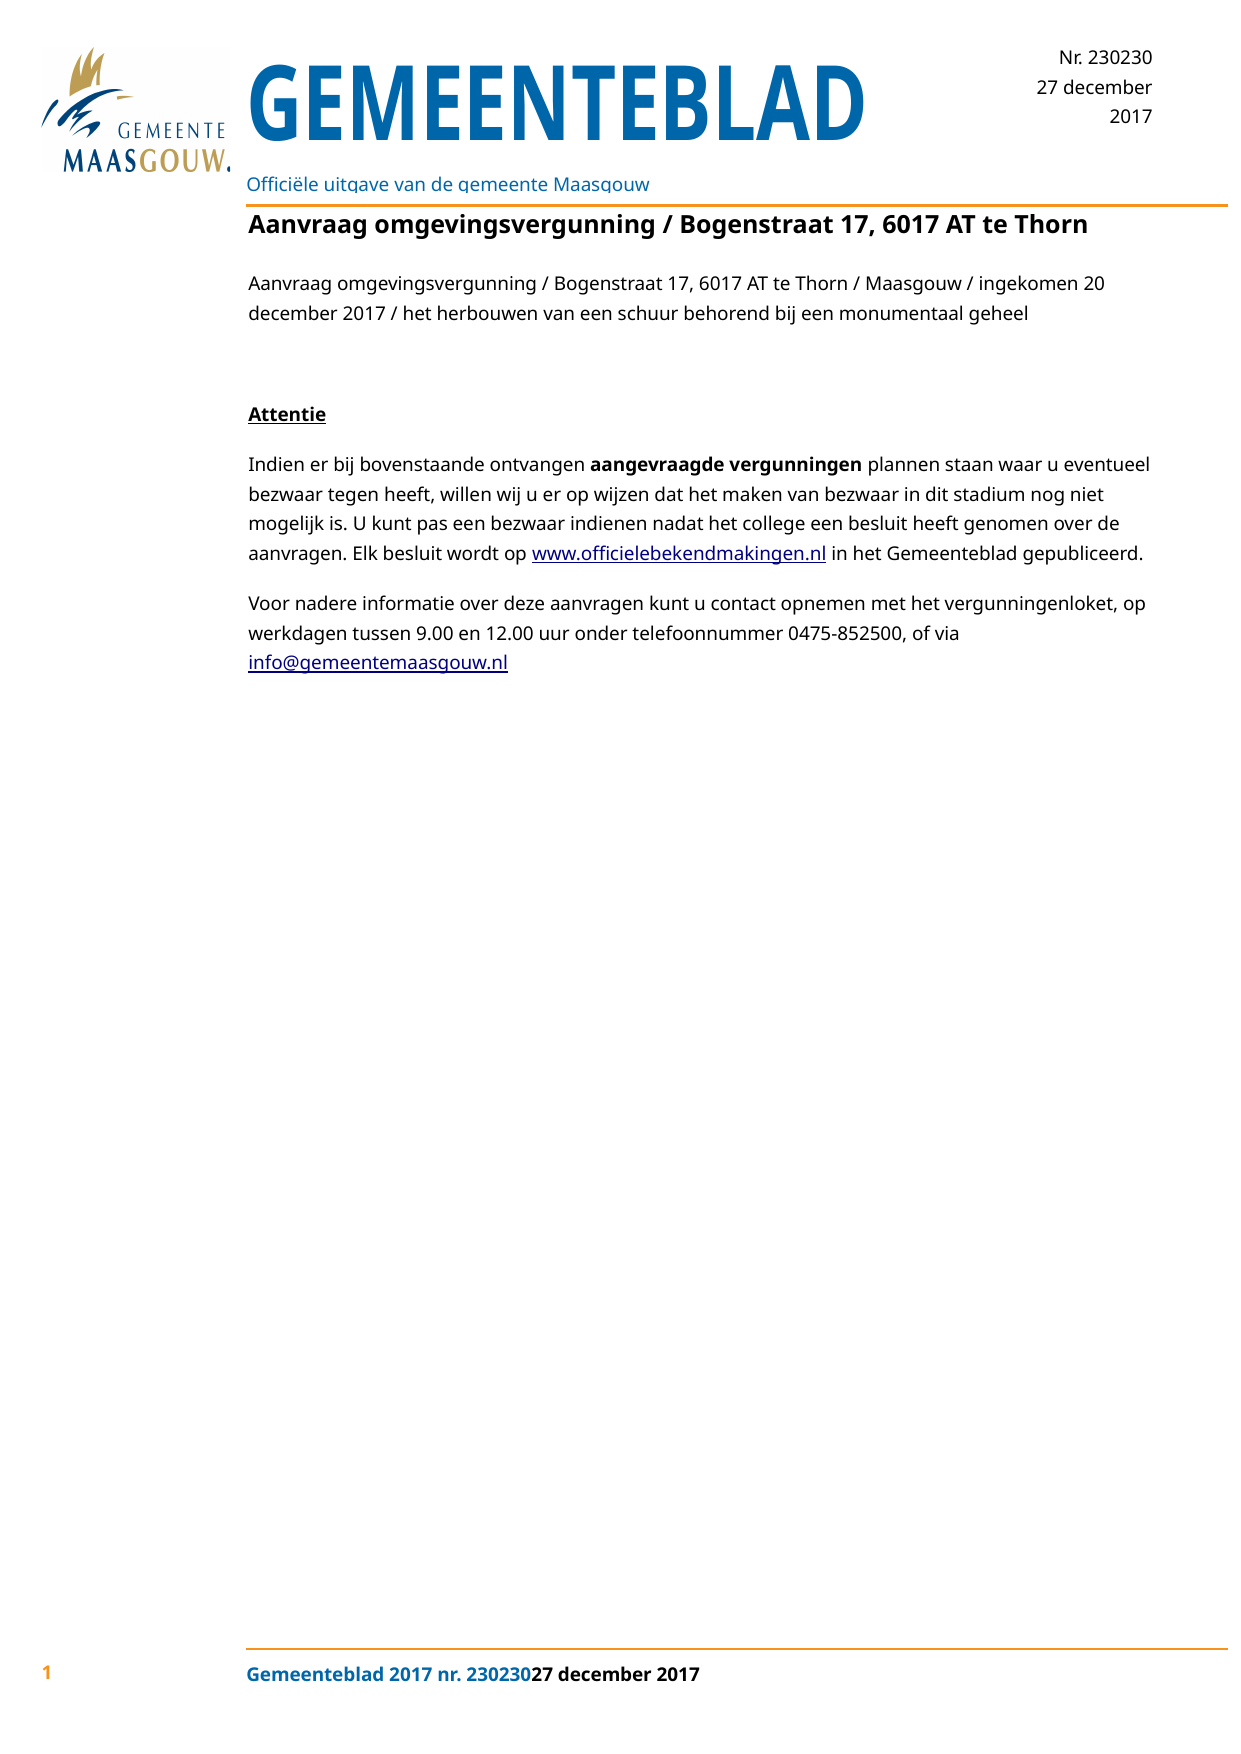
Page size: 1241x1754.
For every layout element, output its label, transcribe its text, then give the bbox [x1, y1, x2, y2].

picture [41, 47, 231, 172]
text Aanvraag omgevingsvergunning / Bogenstraat 17, 6017 AT te Thorn / Maasgouw / ingekomen 20 december 2017 / het herbouwen van een schuur behorend bij een monumentaal geheel [248, 270, 1152, 326]
text Attentie [248, 401, 1152, 426]
text Indien er bij bovenstaande ontvangen aangevraagde vergunningen plannen staan waar u eventueel bezwaar tegen heeft, willen wij u er op wijzen dat het maken van bezwaar in dit stadium nog niet mogelijk is. U kunt pas een bezwaar indienen nadat het college een besluit heeft genomen over de aanvragen. Elk besluit wordt op www.officielebekendmakingen.nl in het Gemeenteblad gepubliceerd. [248, 451, 1152, 566]
text Voor nadere informatie over deze aanvragen kunt u contact opnemen met het vergunningenloket, op werkdagen tussen 9.00 en 12.00 uur onder telefoonnummer 0475-852500, of via info@gemeentemaasgouw.nl [248, 590, 1152, 675]
text Aanvraag omgevingsvergunning / Bogenstraat 17, 6017 AT te Thorn [248, 207, 1152, 241]
